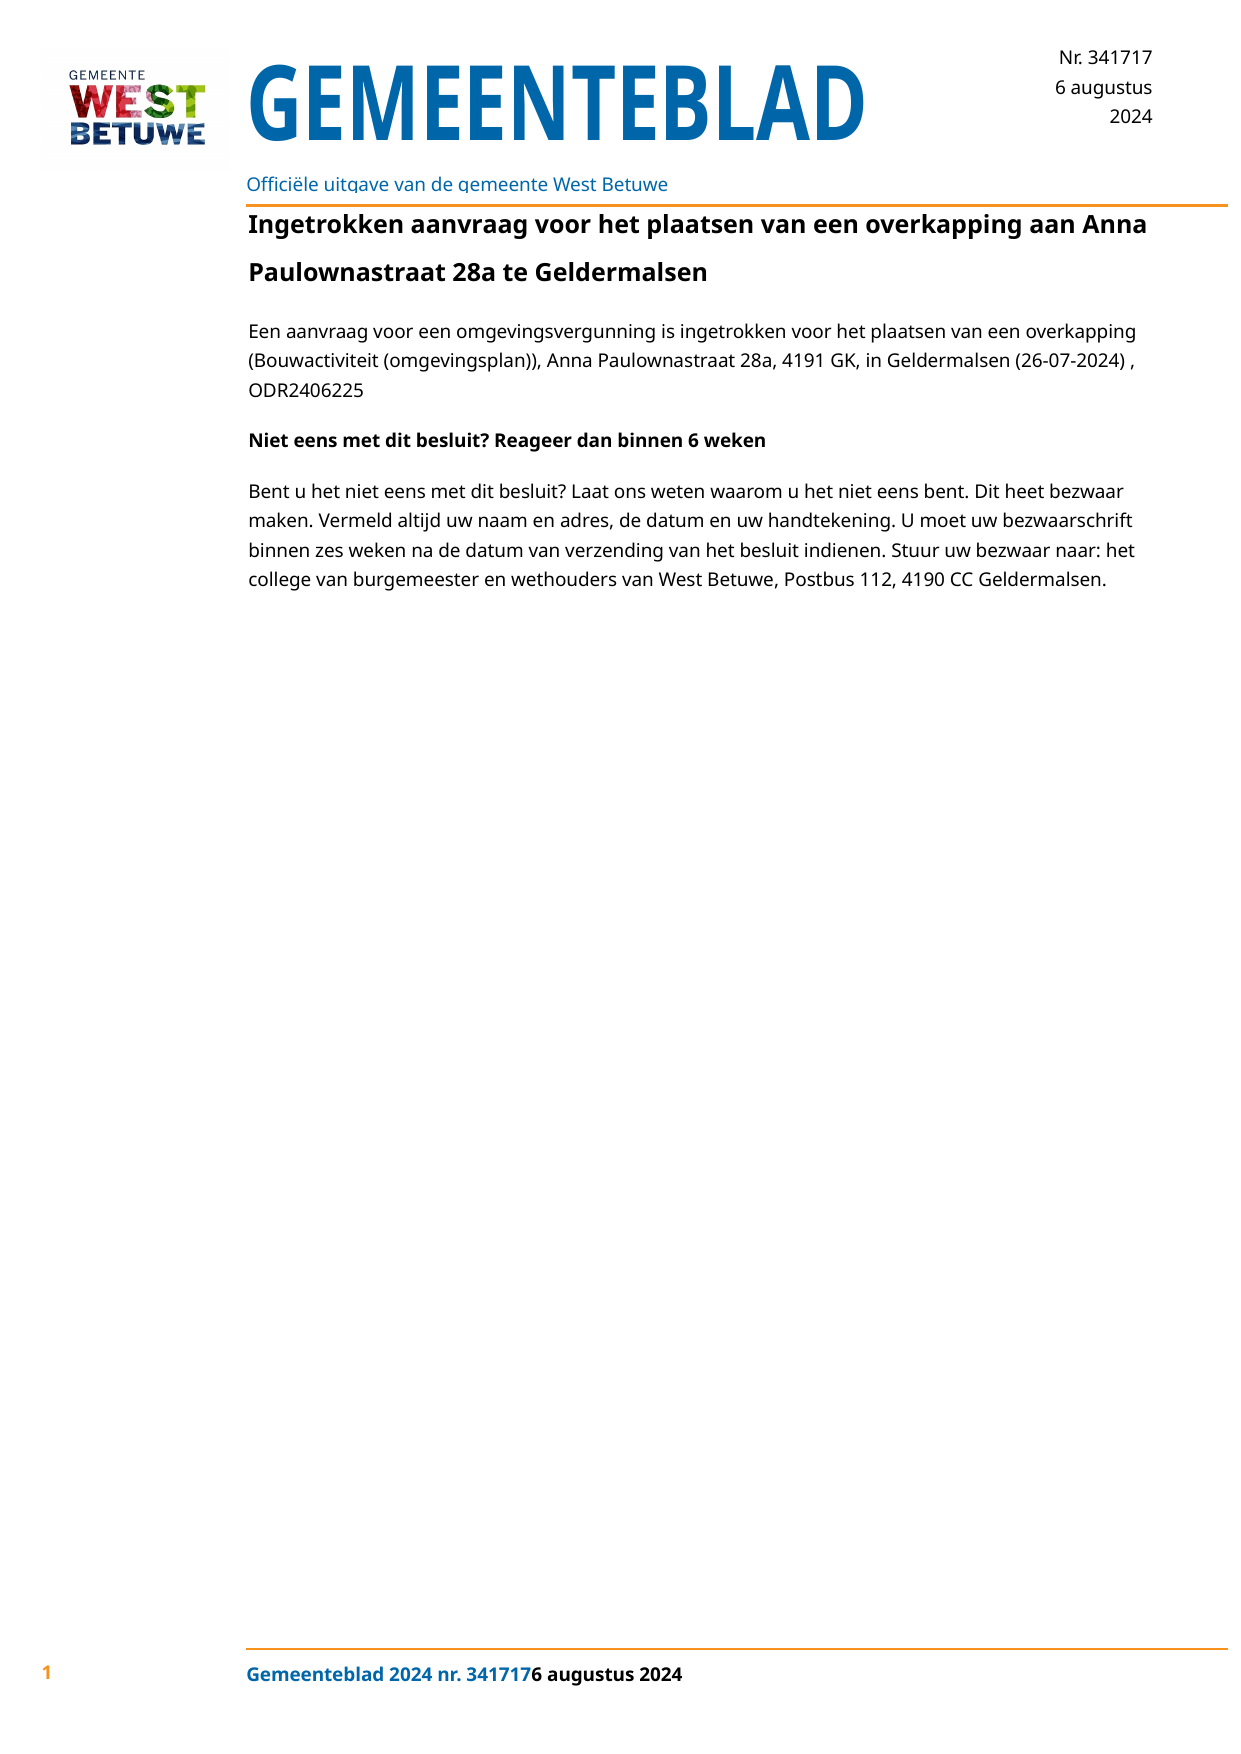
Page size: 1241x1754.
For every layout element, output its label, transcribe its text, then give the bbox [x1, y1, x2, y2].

text Ingetrokken aanvraag voor het plaatsen van een overkapping aan Anna Paulownastraat 28a te Geldermalsen [248, 207, 1152, 288]
text Een aanvraag voor een omgevingsvergunning is ingetrokken voor het plaatsen van een overkapping (Bouwactiviteit (omgevingsplan)), Anna Paulownastraat 28a, 4191 GK, in Geldermalsen (26-07-2024) , ODR2406225 [248, 318, 1152, 403]
text Niet eens met dit besluit? Reageer dan binnen 6 weken [248, 427, 1152, 453]
picture [41, 47, 231, 172]
text Bent u het niet eens met dit besluit? Laat ons weten waarom u het niet eens bent. Dit heet bezwaar maken. Vermeld altijd uw naam en adres, de datum en uw handtekening. U moet uw bezwaarschrift binnen zes weken na de datum van verzending van het besluit indienen. Stuur uw bezwaar naar: het college van burgemeester en wethouders van West Betuwe, Postbus 112, 4190 CC Geldermalsen. [248, 478, 1152, 592]
